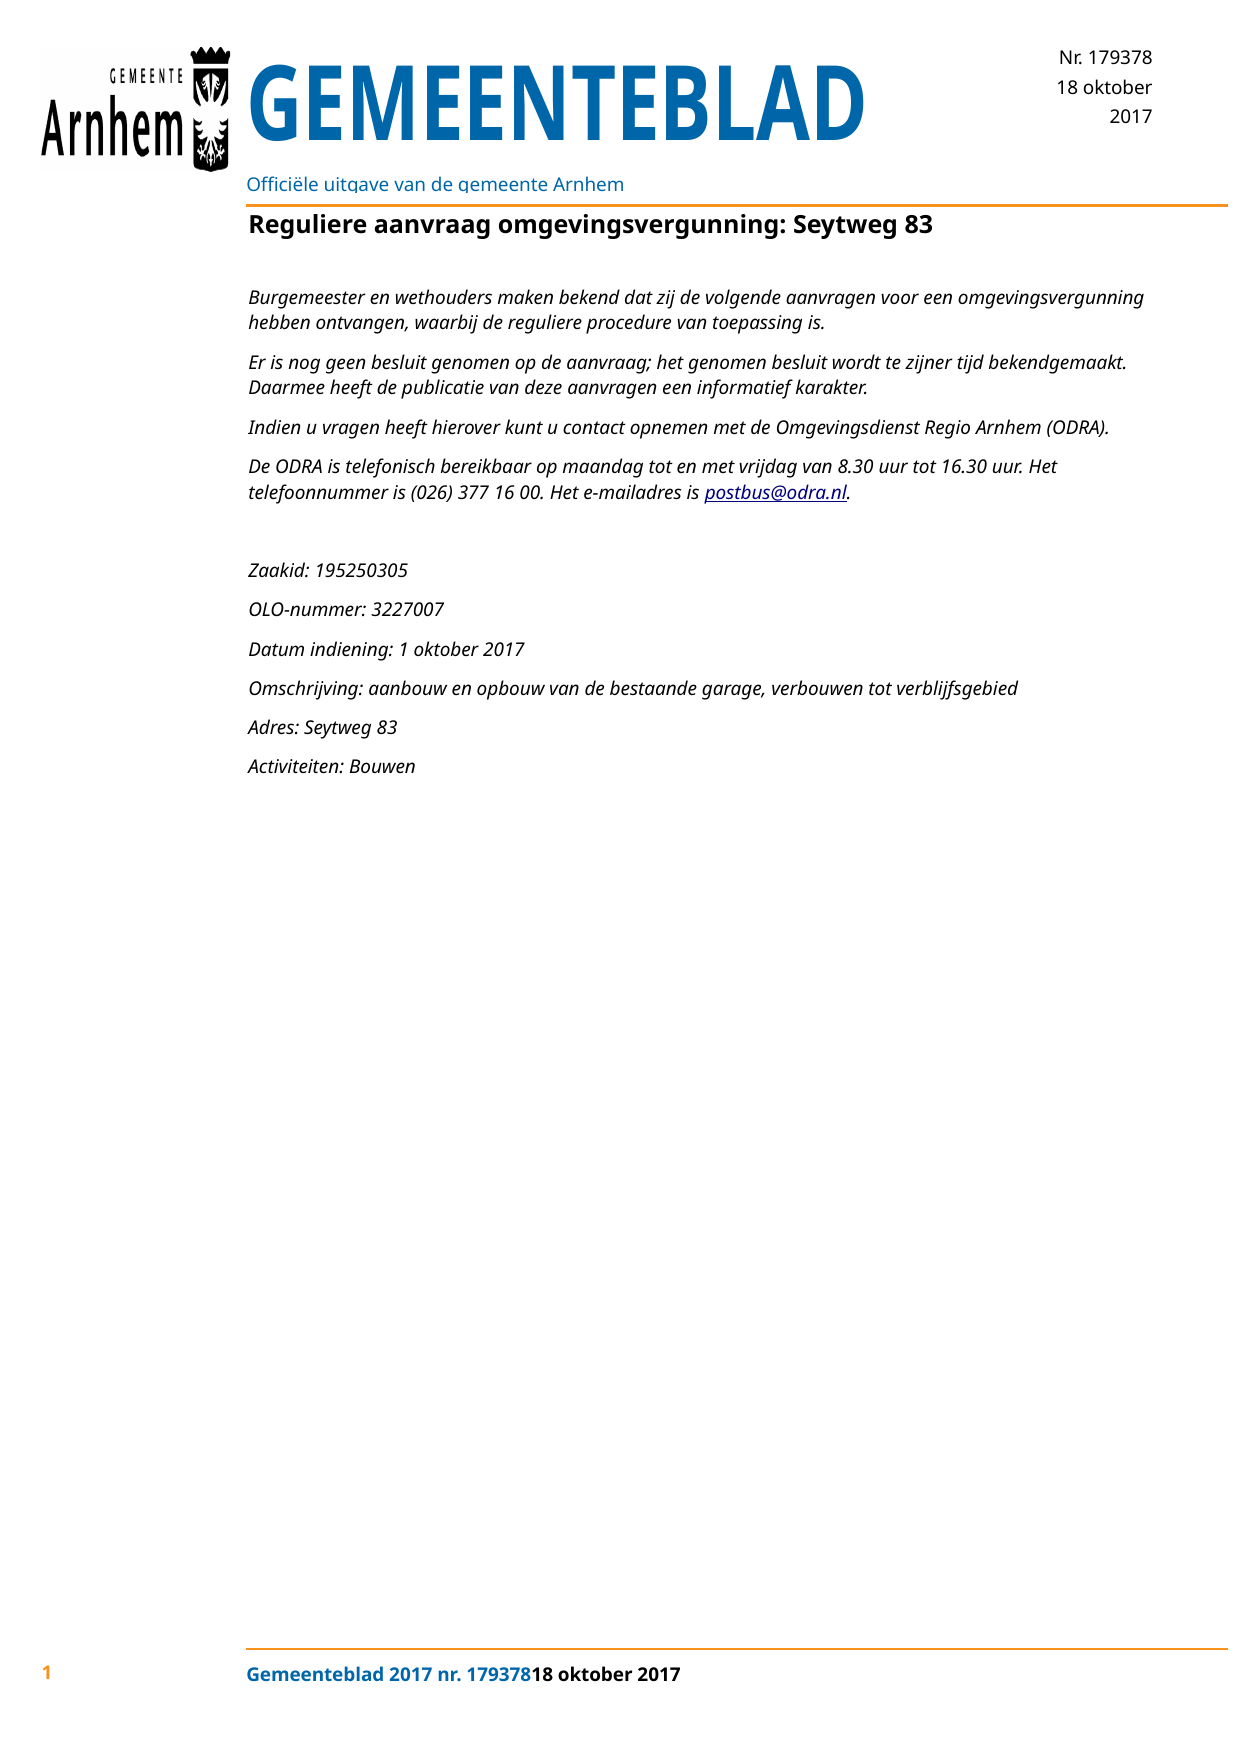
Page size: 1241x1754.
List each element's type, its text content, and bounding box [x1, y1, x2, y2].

text De ODRA is telefonisch bereikbaar op maandag tot en met vrijdag van 8.30 uur tot 16.30 uur. Het telefoonnummer is (026) 377 16 00. Het e-mailadres is postbus@odra.nl. [248, 453, 1152, 504]
text Burgemeester en wethouders maken bekend dat zij de volgende aanvragen voor een omgevingsvergunning hebben ontvangen, waarbij de reguliere procedure van toepassing is. [248, 284, 1152, 335]
text OLO-nummer: 3227007 [248, 597, 1152, 622]
text Datum indiening: 1 oktober 2017 [248, 636, 1152, 662]
text Adres: Seytweg 83 [248, 714, 1152, 740]
text Er is nog geen besluit genomen op de aanvraag; het genomen besluit wordt te zijner tijd bekendgemaakt. Daarmee heeft de publicatie van deze aanvragen een informatief karakter. [248, 349, 1152, 400]
text Zaakid: 195250305 [248, 557, 1152, 583]
text Activiteiten: Bouwen [248, 754, 1152, 779]
text Omschrijving: aanbouw en opbouw van de bestaande garage, verbouwen tot verblijfsgebied [248, 675, 1152, 701]
text Indien u vragen heeft hierover kunt u contact opnemen met de Omgevingsdienst Regio Arnhem (ODRA). [248, 414, 1152, 439]
picture [41, 47, 231, 172]
text Reguliere aanvraag omgevingsvergunning: Seytweg 83 [248, 207, 1152, 241]
